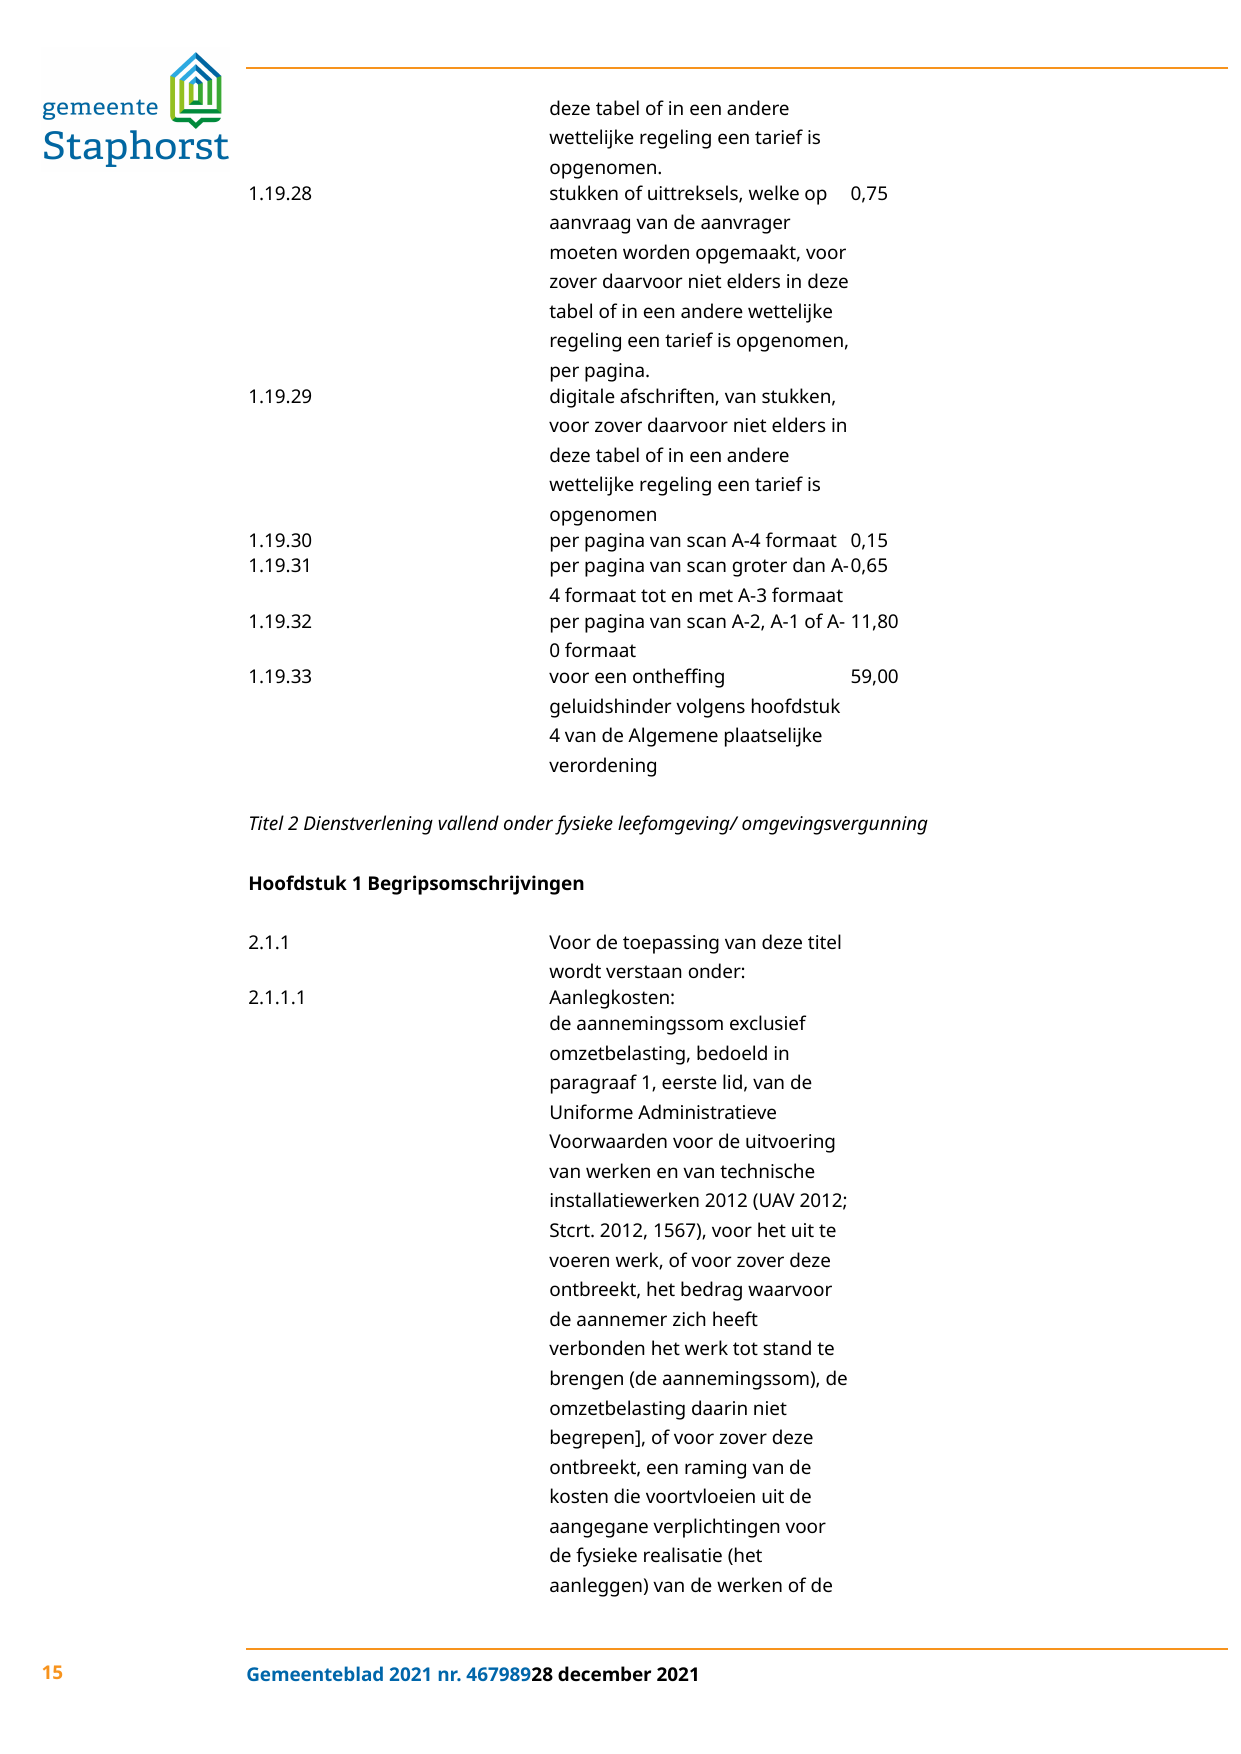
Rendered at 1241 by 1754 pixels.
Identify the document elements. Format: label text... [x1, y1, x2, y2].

table_cell 0,75 [850, 180, 1152, 383]
table_cell deze tabel of in een andere wettelijke regeling een tarief is opgenomen. [549, 95, 850, 180]
table_cell 2.1.1.1 [248, 984, 549, 1010]
table_cell digitale afschriften, van stukken, voor zover daarvoor niet elders in deze tabel of in een andere wettelijke regeling een tarief is opgenomen [549, 383, 850, 527]
table_cell [850, 1010, 1152, 1598]
text Hoofdstuk 1 Begripsomschrijvingen [248, 870, 1152, 896]
table_cell Aanlegkosten: [549, 984, 850, 1010]
table_cell 1.19.33 [248, 663, 549, 778]
table_cell de aannemingssom exclusief omzetbelasting, bedoeld in paragraaf 1, eerste lid, van de Uniforme Administratieve Voorwaarden voor de uitvoering van werken en van technische installatiewerken 2012 (UAV 2012; Stcrt. 2012, 1567), voor het uit te voeren werk, of voor zover deze ontbreekt, het bedrag waarvoor de aannemer zich heeft verbonden het werk tot stand te brengen (de aannemingssom), de omzetbelasting daarin niet begrepen], of voor zover deze ontbreekt, een raming van de kosten die voortvloeien uit de aangegane verplichtingen voor de fysieke realisatie (het aanleggen) van de werken of de [549, 1010, 850, 1598]
table_cell 1.19.30 [248, 527, 549, 553]
table_cell [850, 95, 1152, 180]
picture [41, 47, 231, 172]
table_cell per pagina van scan A-4 formaat [549, 527, 850, 553]
table_cell voor een ontheffing geluidshinder volgens hoofdstuk 4 van de Algemene plaatselijke verordening [549, 663, 850, 778]
table_cell [248, 1010, 549, 1598]
table_cell 0,65 [850, 553, 1152, 608]
table_cell [248, 95, 549, 180]
table_header Voor de toepassing van deze titel wordt verstaan onder: [549, 929, 850, 984]
table_cell 1.19.28 [248, 180, 549, 383]
table_cell [850, 984, 1152, 1010]
table_cell 1.19.31 [248, 553, 549, 608]
table_cell stukken of uittreksels, welke op aanvraag van de aanvrager moeten worden opgemaakt, voor zover daarvoor niet elders in deze tabel of in een andere wettelijke regeling een tarief is opgenomen, per pagina. [549, 180, 850, 383]
table_cell 1.19.29 [248, 383, 549, 527]
table_cell per pagina van scan groter dan A-4 formaat tot en met A-3 formaat [549, 553, 850, 608]
text Titel 2 Dienstverlening vallend onder fysieke leefomgeving/ omgevingsvergunning [248, 811, 1152, 836]
table_header [850, 929, 1152, 984]
table_cell per pagina van scan A-2, A-1 of A-0 formaat [549, 608, 850, 663]
table_cell 0,15 [850, 527, 1152, 553]
table_cell 11,80 [850, 608, 1152, 663]
table_header 2.1.1 [248, 929, 549, 984]
table_cell [850, 383, 1152, 527]
table_cell 59,00 [850, 663, 1152, 778]
table_cell 1.19.32 [248, 608, 549, 663]
